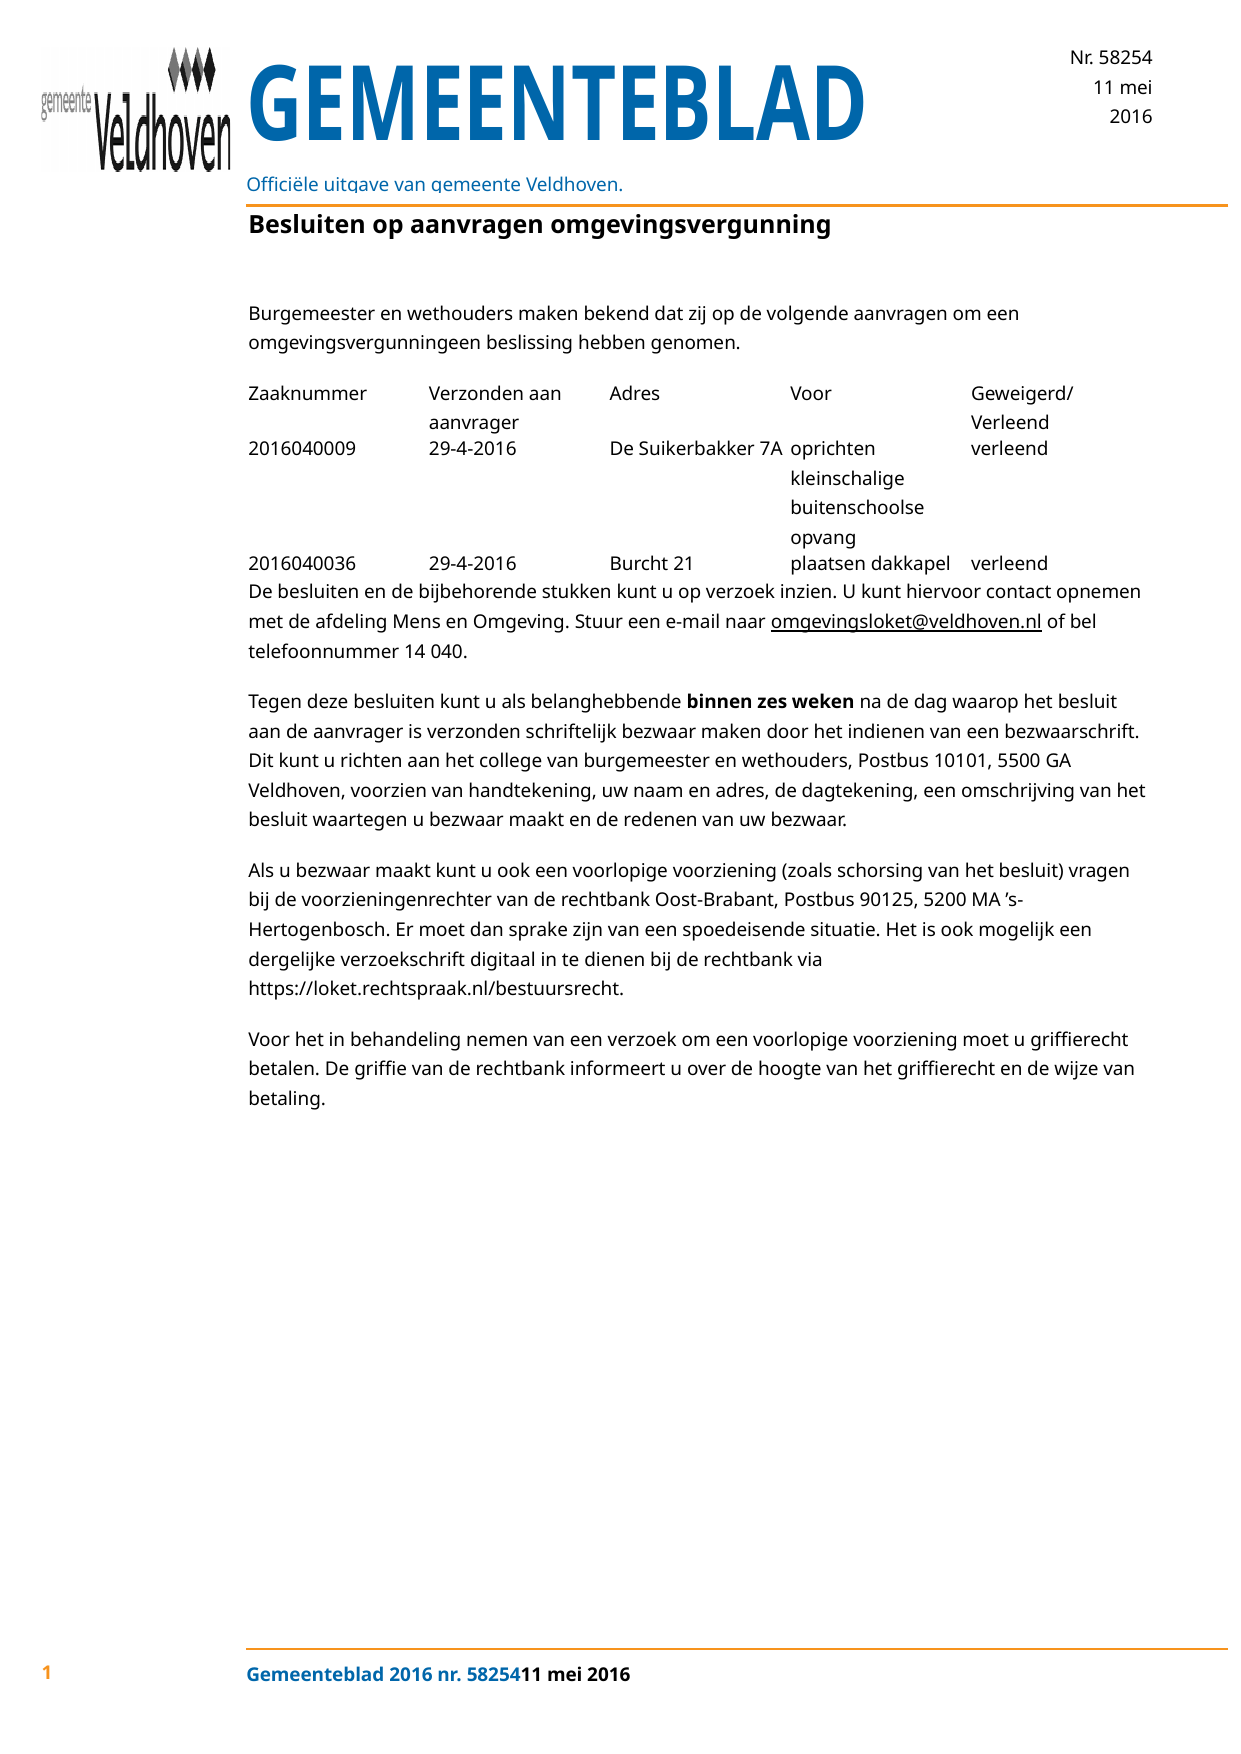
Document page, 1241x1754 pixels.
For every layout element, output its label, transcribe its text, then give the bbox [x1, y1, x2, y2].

table_cell 29-4-2016 [429, 435, 609, 550]
table_cell Burcht 21 [609, 550, 790, 576]
table_cell verleend [971, 435, 1152, 550]
text De besluiten en de bijbehorende stukken kunt u op verzoek inzien. U kunt hiervoor contact opnemen met de afdeling Mens en Omgeving. Stuur een e-mail naar omgevingsloket@veldhoven.nl of bel telefoonnummer 14 040. [248, 579, 1152, 664]
table_cell 29-4-2016 [429, 550, 609, 576]
text Tegen deze besluiten kunt u als belanghebbende binnen zes weken na de dag waarop het besluit aan de aanvrager is verzonden schriftelijk bezwaar maken door het indienen van een bezwaarschrift. Dit kunt u richten aan het college van burgemeester en wethouders, Postbus 10101, 5500 GA Veldhoven, voorzien van handtekening, uw naam en adres, de dagtekening, een omschrijving van het besluit waartegen u bezwaar maakt en de redenen van uw bezwaar. [248, 688, 1152, 832]
table_header Voor [790, 380, 971, 435]
table_header Zaaknummer [248, 380, 429, 435]
table_cell verleend [971, 550, 1152, 576]
table_cell 2016040009 [248, 435, 429, 550]
text Besluiten op aanvragen omgevingsvergunning [248, 207, 1152, 241]
table_cell oprichten kleinschalige buitenschoolse opvang [790, 435, 971, 550]
table_cell De Suikerbakker 7A [609, 435, 790, 550]
table_header Adres [609, 380, 790, 435]
table_header Verzonden aan aanvrager [429, 380, 609, 435]
picture [41, 47, 231, 172]
text Burgemeester en wethouders maken bekend dat zij op de volgende aanvragen om een omgevingsvergunningeen beslissing hebben genomen. [248, 300, 1152, 355]
table_header Geweigerd/ Verleend [971, 380, 1152, 435]
table_cell plaatsen dakkapel [790, 550, 971, 576]
text Voor het in behandeling nemen van een verzoek om een voorlopige voorziening moet u griffierecht betalen. De griffie van de rechtbank informeert u over de hoogte van het griffierecht en de wijze van betaling. [248, 1026, 1152, 1111]
table_cell 2016040036 [248, 550, 429, 576]
text Als u bezwaar maakt kunt u ook een voorlopige voorziening (zoals schorsing van het besluit) vragen bij de voorzieningenrechter van de rechtbank Oost-Brabant, Postbus 90125, 5200 MA ’s-Hertogenbosch. Er moet dan sprake zijn van een spoedeisende situatie. Het is ook mogelijk een dergelijke verzoekschrift digitaal in te dienen bij de rechtbank via https://loket.rechtspraak.nl/bestuursrecht. [248, 857, 1152, 1001]
